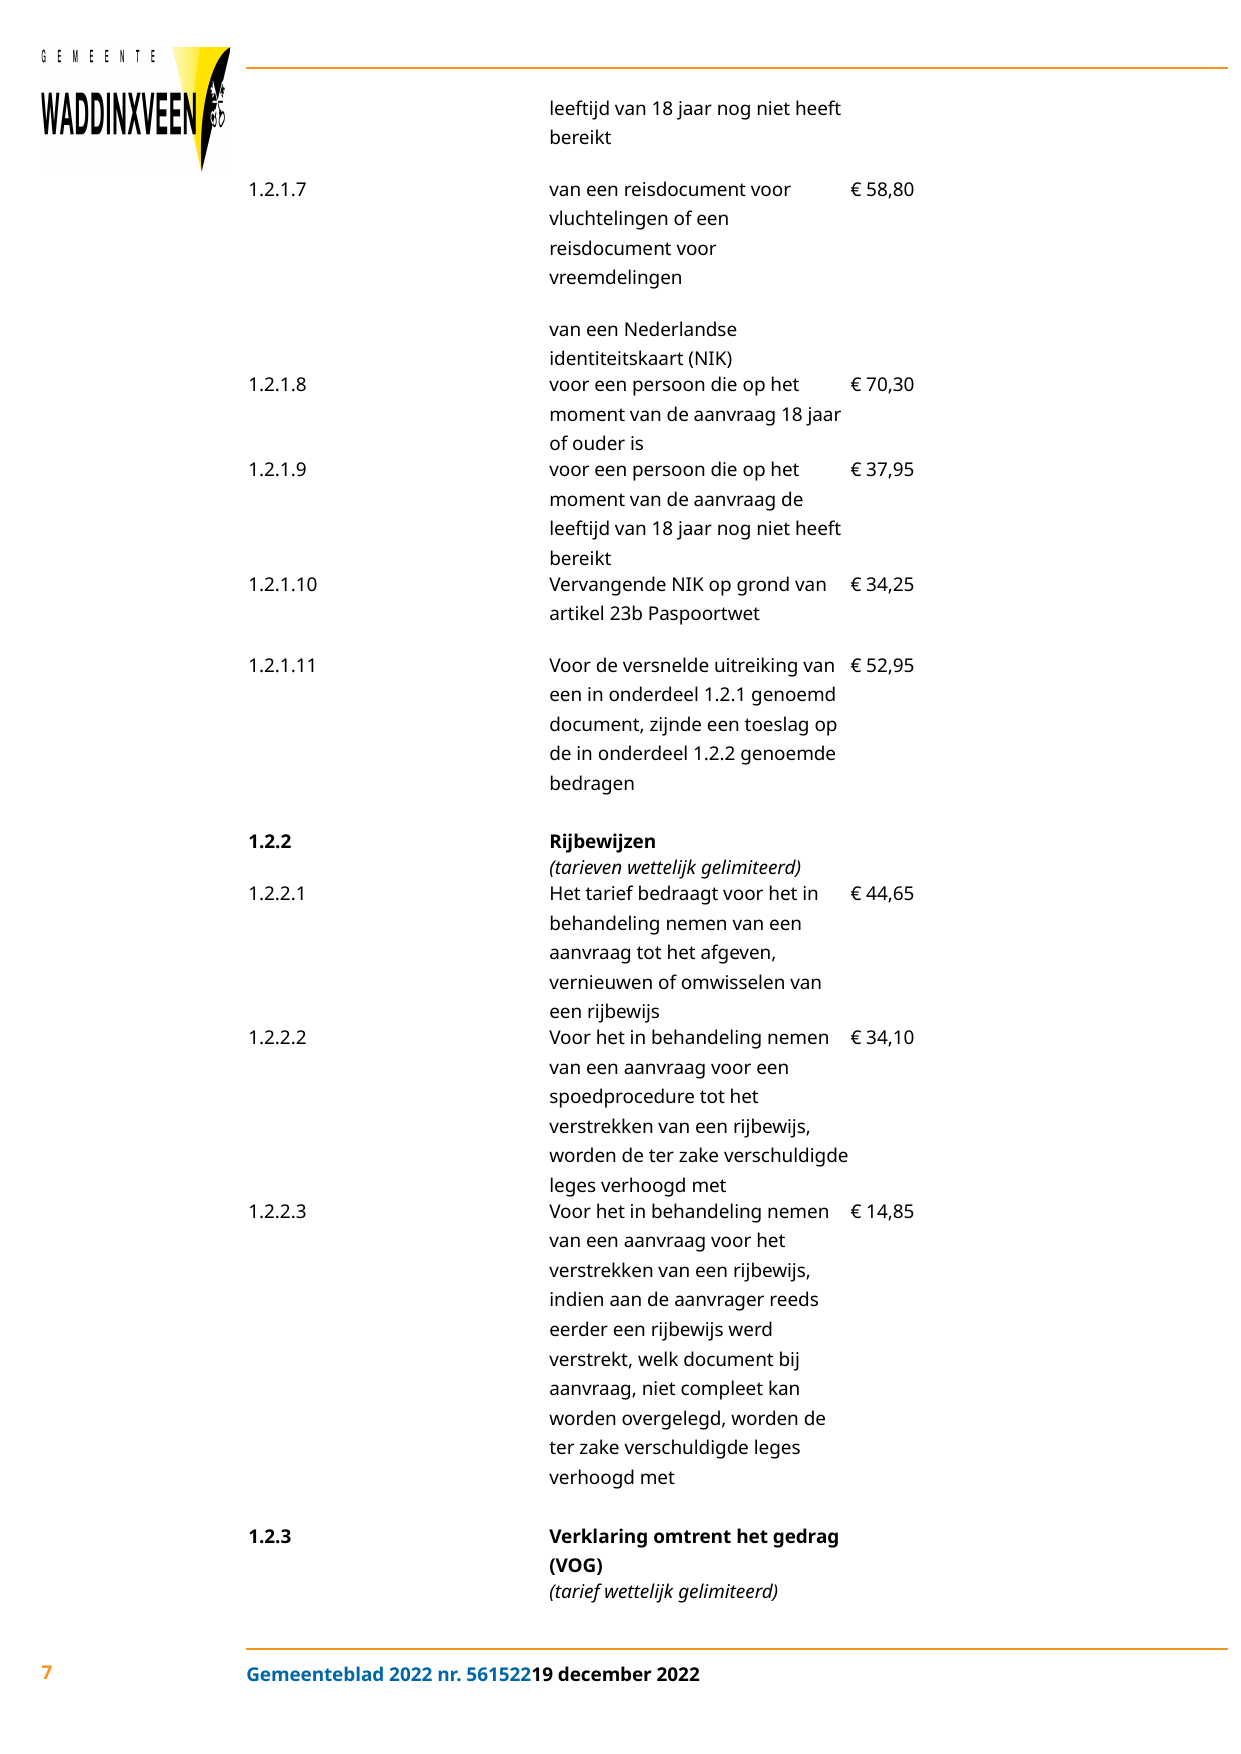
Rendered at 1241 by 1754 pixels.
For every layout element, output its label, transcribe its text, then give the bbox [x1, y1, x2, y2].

table_cell [850, 316, 1152, 371]
table_cell voor een persoon die op het moment van de aanvraag 18 jaar of ouder is [549, 371, 850, 456]
table_cell [549, 290, 850, 316]
picture [41, 47, 231, 172]
table_cell [850, 150, 1152, 176]
table_cell € 70,30 [850, 371, 1152, 456]
table_cell [850, 626, 1152, 652]
table_cell 1.2.2.3 [248, 1198, 549, 1490]
table_cell van een Nederlandse identiteitskaart (NIK) [549, 316, 850, 371]
table_cell [850, 290, 1152, 316]
table_cell Voor het in behandeling nemen van een aanvraag voor een spoedprocedure tot het verstrekken van een rijbewijs, worden de ter zake verschuldigde leges verhoogd met [549, 1024, 850, 1198]
table_cell [549, 626, 850, 652]
table_cell [248, 316, 549, 371]
table_header [850, 829, 1152, 854]
table_cell 1.2.1.8 [248, 371, 549, 456]
table_cell Vervangende NIK op grond van artikel 23b Paspoortwet [549, 571, 850, 626]
table_cell € 52,95 [850, 652, 1152, 796]
table_cell [248, 626, 549, 652]
table_cell (tarieven wettelijk gelimiteerd) [549, 855, 850, 880]
table_cell € 34,10 [850, 1024, 1152, 1198]
table_cell 1.2.1.7 [248, 176, 549, 290]
table_cell Het tarief bedraagt voor het in behandeling nemen van een aanvraag tot het afgeven, vernieuwen of omwisselen van een rijbewijs [549, 880, 850, 1024]
table_cell [248, 95, 549, 150]
table_cell € 58,80 [850, 176, 1152, 290]
table_cell 1.2.1.9 [248, 456, 549, 571]
table_cell [850, 1578, 1152, 1604]
table_cell € 14,85 [850, 1198, 1152, 1490]
table_cell van een reisdocument voor vluchtelingen of een reisdocument voor vreemdelingen [549, 176, 850, 290]
table_cell 1.2.1.11 [248, 652, 549, 796]
table_cell 1.2.1.10 [248, 571, 549, 626]
table_cell 1.2.2.2 [248, 1024, 549, 1198]
table_cell 1.2.2.1 [248, 880, 549, 1024]
table_cell [248, 290, 549, 316]
table_cell [248, 855, 549, 880]
table_header [850, 1523, 1152, 1578]
table_cell € 44,65 [850, 880, 1152, 1024]
table_cell € 37,95 [850, 456, 1152, 571]
table_cell [850, 855, 1152, 880]
table_cell leeftijd van 18 jaar nog niet heeft bereikt [549, 95, 850, 150]
table_cell Voor het in behandeling nemen van een aanvraag voor het verstrekken van een rijbewijs, indien aan de aanvrager reeds eerder een rijbewijs werd verstrekt, welk document bij aanvraag, niet compleet kan worden overgelegd, worden de ter zake verschuldigde leges verhoogd met [549, 1198, 850, 1490]
table_header Rijbewijzen [549, 829, 850, 854]
table_cell [850, 95, 1152, 150]
table_header 1.2.2 [248, 829, 549, 854]
table_cell Voor de versnelde uitreiking van een in onderdeel 1.2.1 genoemd document, zijnde een toeslag op de in onderdeel 1.2.2 genoemde bedragen [549, 652, 850, 796]
table_cell € 34,25 [850, 571, 1152, 626]
table_cell (tarief wettelijk gelimiteerd) [549, 1578, 850, 1604]
table_cell [248, 150, 549, 176]
table_header Verklaring omtrent het gedrag (VOG) [549, 1523, 850, 1578]
table_header 1.2.3 [248, 1523, 549, 1578]
table_cell [248, 1578, 549, 1604]
table_cell [549, 150, 850, 176]
table_cell voor een persoon die op het moment van de aanvraag de leeftijd van 18 jaar nog niet heeft bereikt [549, 456, 850, 571]
